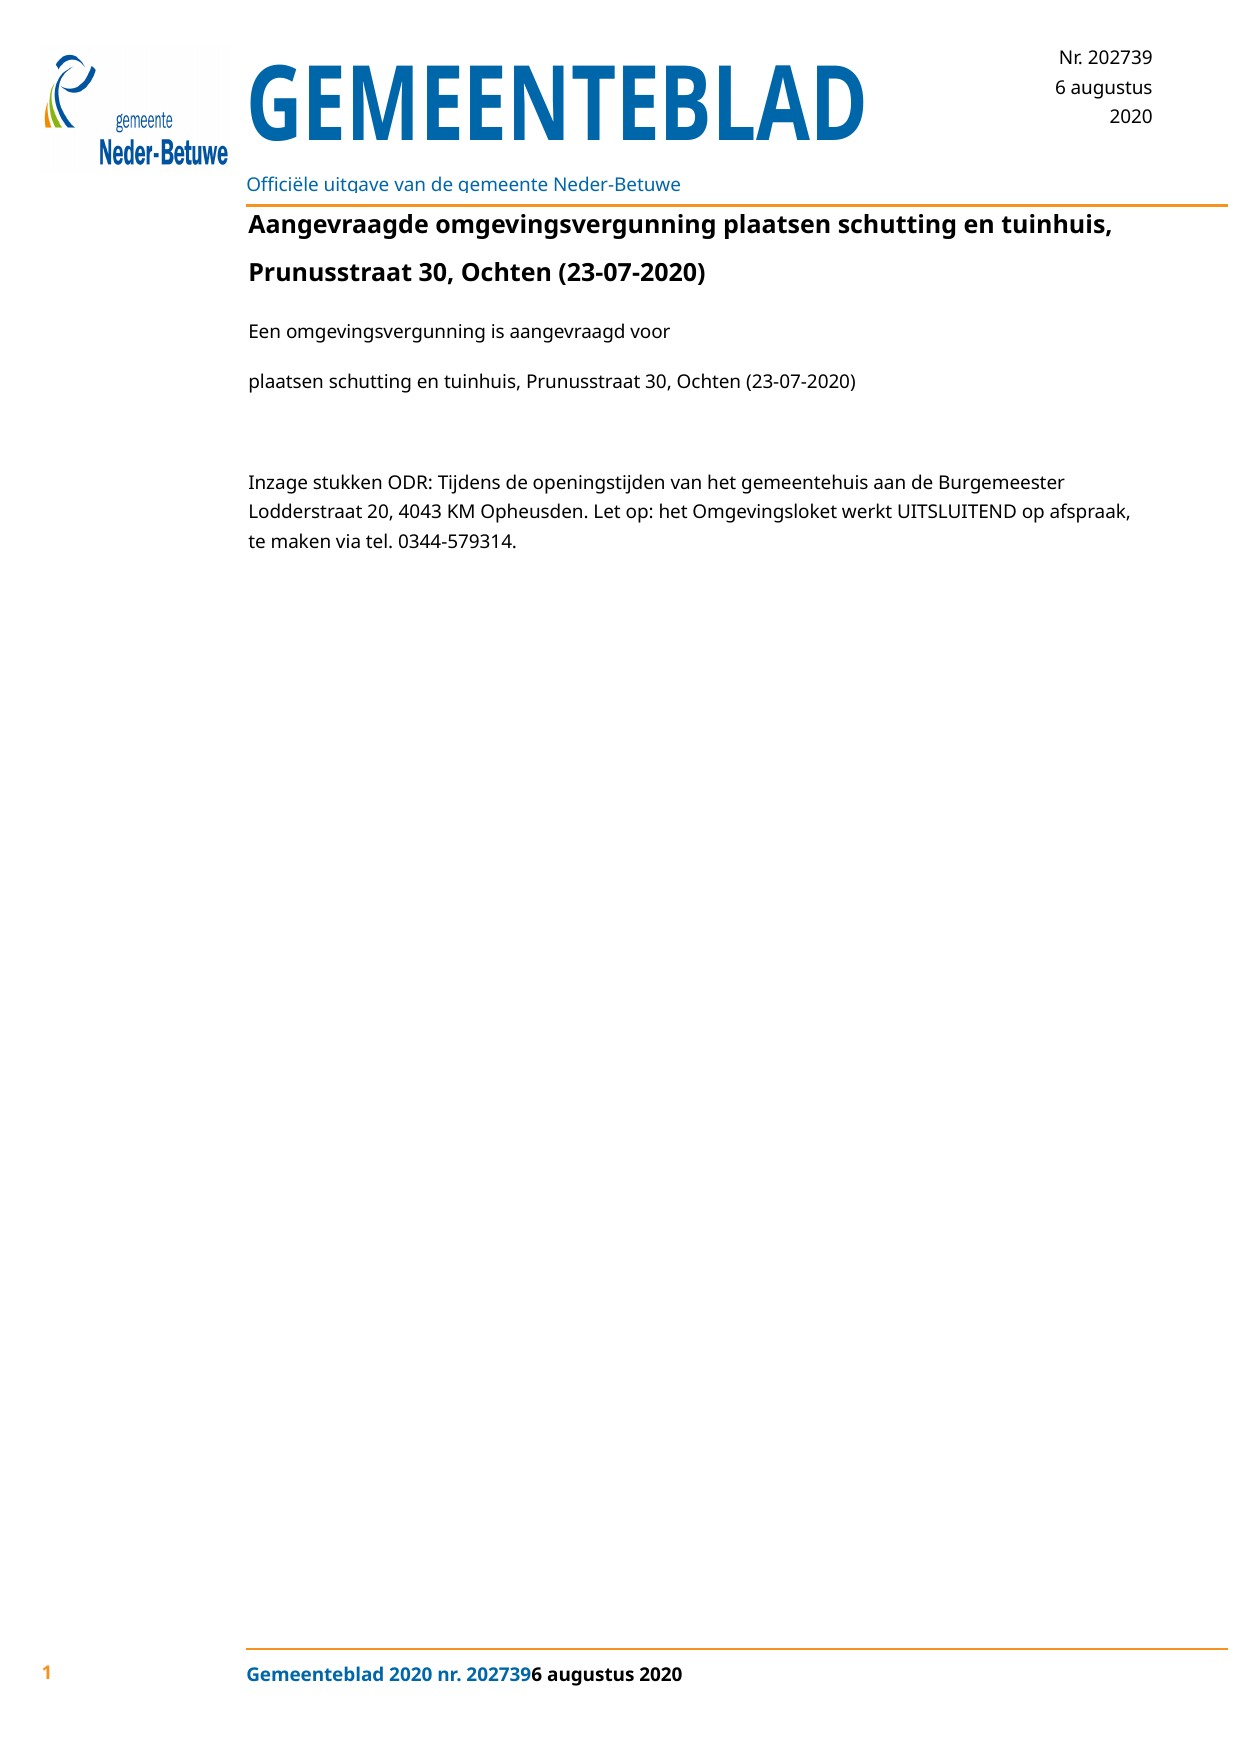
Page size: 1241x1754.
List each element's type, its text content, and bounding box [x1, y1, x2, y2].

text Een omgevingsvergunning is aangevraagd voor [248, 318, 1152, 344]
picture [41, 47, 231, 172]
text Aangevraagde omgevingsvergunning plaatsen schutting en tuinhuis, Prunusstraat 30, Ochten (23-07-2020) [248, 207, 1152, 288]
text Inzage stukken ODR: Tijdens de openingstijden van het gemeentehuis aan de Burgemeester Lodderstraat 20, 4043 KM Opheusden. Let op: het Omgevingsloket werkt UITSLUITEND op afspraak, te maken via tel. 0344-579314. [248, 469, 1152, 554]
text plaatsen schutting en tuinhuis, Prunusstraat 30, Ochten (23-07-2020) [248, 368, 1152, 394]
